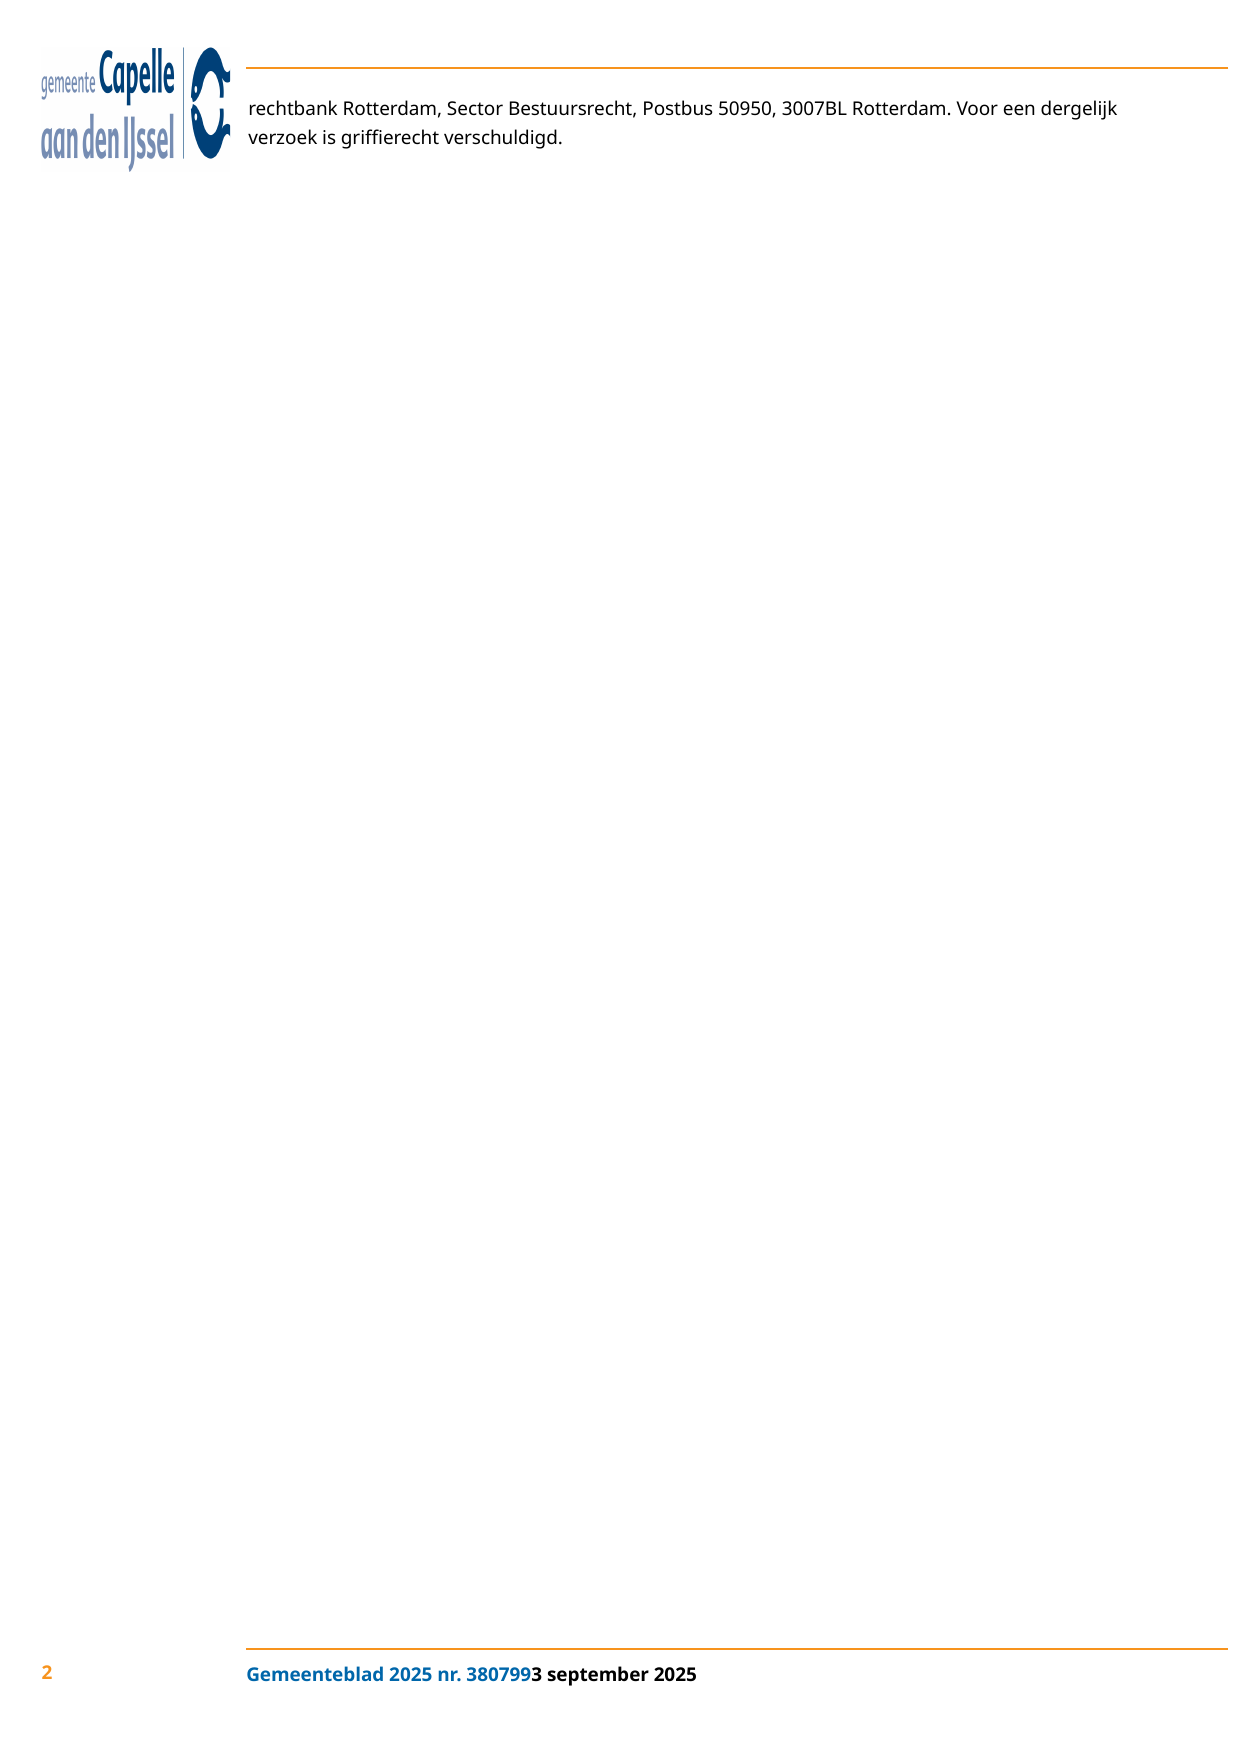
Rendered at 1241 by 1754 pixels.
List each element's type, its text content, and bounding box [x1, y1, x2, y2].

picture [41, 47, 231, 172]
text rechtbank Rotterdam, Sector Bestuursrecht, Postbus 50950, 3007BL Rotterdam. Voor een dergelijk verzoek is griffierecht verschuldigd. [248, 95, 1152, 150]
